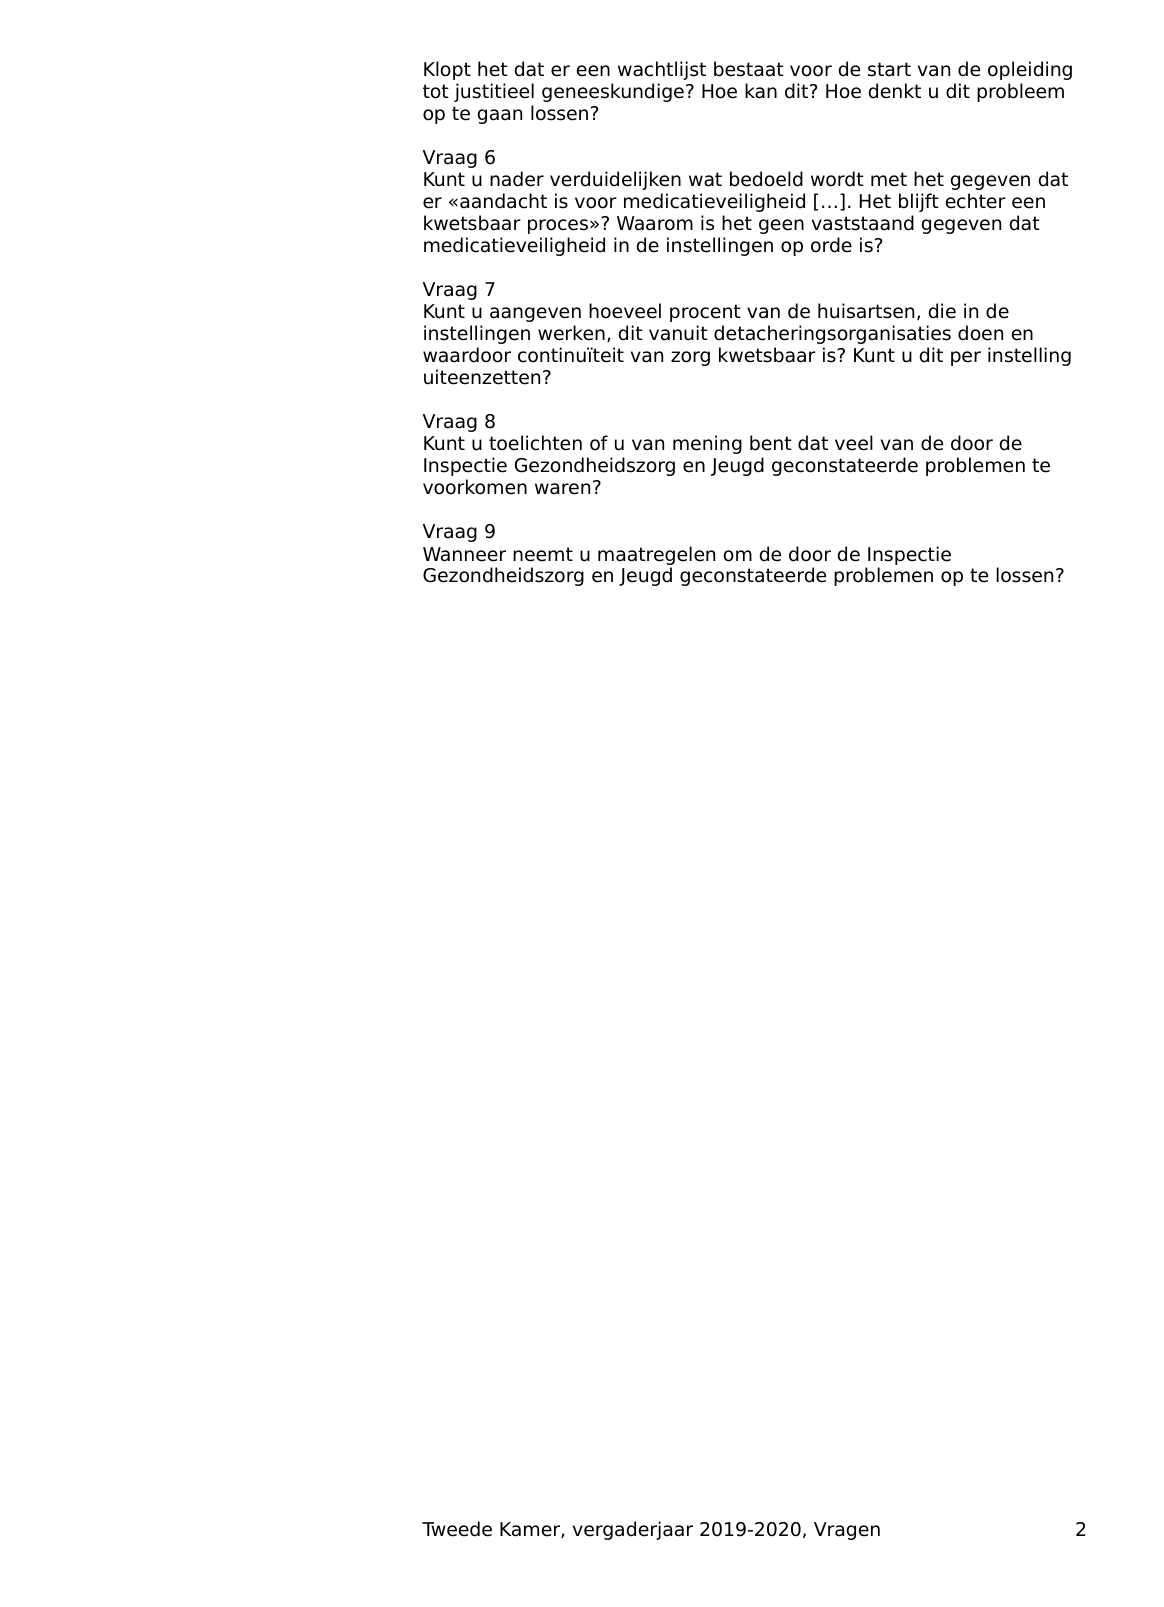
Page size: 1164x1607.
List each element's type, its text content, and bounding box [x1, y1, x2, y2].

text Wanneer neemt u maatregelen om de door de Inspectie Gezondheidszorg en Jeugd geconstateerde problemen op te lossen? [422, 543, 1087, 587]
text Kunt u toelichten of u van mening bent dat veel van de door de Inspectie Gezondheidszorg en Jeugd geconstateerde problemen te voorkomen waren? [422, 433, 1087, 499]
text Kunt u nader verduidelijken wat bedoeld wordt met het gegeven dat er «aandacht is voor medicatieveiligheid […]. Het blijft echter een kwetsbaar proces»? Waarom is het geen vaststaand gegeven dat medicatieveiligheid in de instellingen op orde is? [422, 169, 1087, 257]
text Vraag 9 [422, 521, 1087, 543]
text Vraag 7 [422, 279, 1087, 301]
text Kunt u aangeven hoeveel procent van de huisartsen, die in de instellingen werken, dit vanuit detacheringsorganisaties doen en waardoor continuïteit van zorg kwetsbaar is? Kunt u dit per instelling uiteenzetten? [422, 301, 1087, 389]
text Klopt het dat er een wachtlijst bestaat voor de start van de opleiding tot justitieel geneeskundige? Hoe kan dit? Hoe denkt u dit probleem op te gaan lossen? [422, 59, 1087, 125]
text Vraag 8 [422, 411, 1087, 433]
text Vraag 6 [422, 147, 1087, 169]
